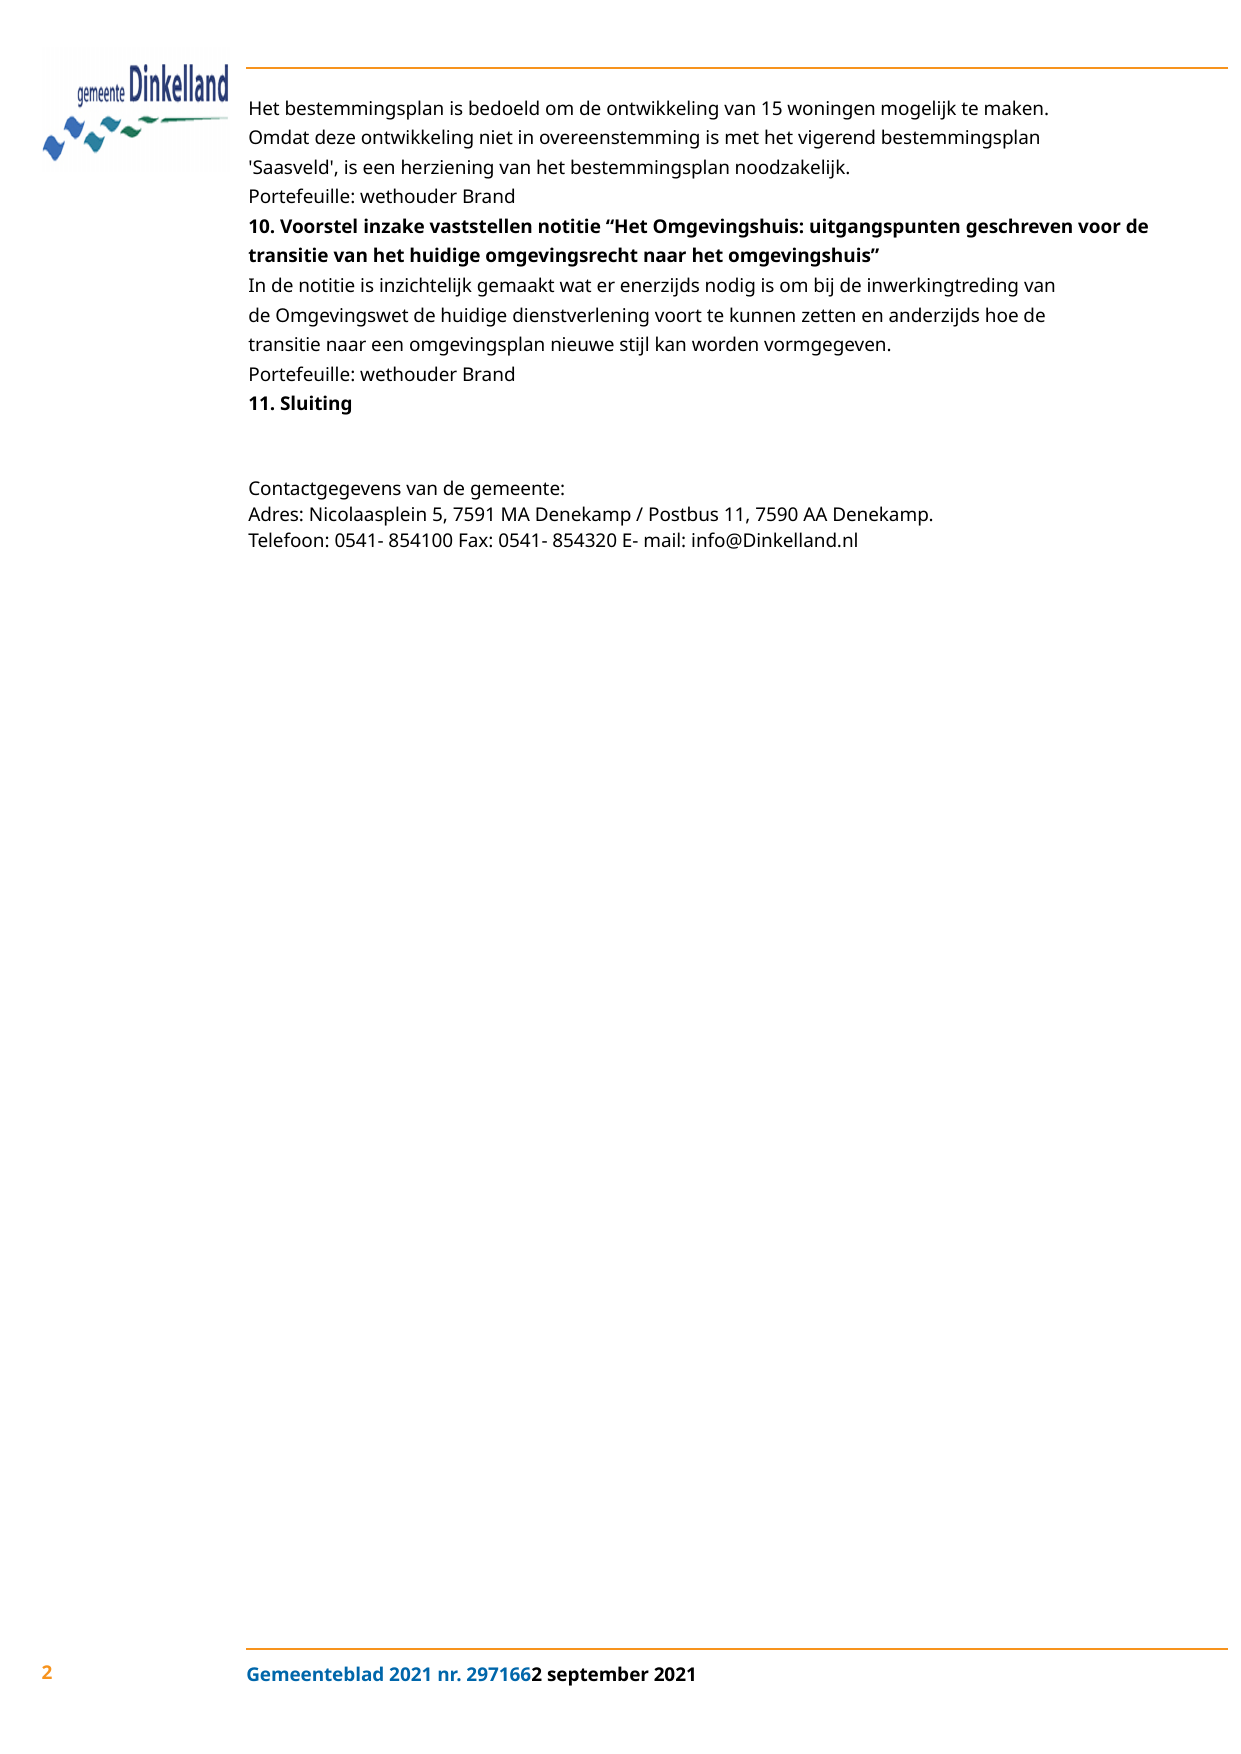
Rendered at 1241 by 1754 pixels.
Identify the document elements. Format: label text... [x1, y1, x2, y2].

text transitie naar een omgevingsplan nieuwe stijl kan worden vormgegeven. [248, 331, 1152, 357]
text 10. Voorstel inzake vaststellen notitie “Het Omgevingshuis: uitgangspunten geschreven voor de transitie van het huidige omgevingsrecht naar het omgevingshuis” [248, 213, 1152, 268]
text Omdat deze ontwikkeling niet in overeenstemming is met het vigerend bestemmingsplan [248, 124, 1152, 150]
text Het bestemmingsplan is bedoeld om de ontwikkeling van 15 woningen mogelijk te maken. [248, 95, 1152, 121]
text de Omgevingswet de huidige dienstverlening voort te kunnen zetten en anderzijds hoe de [248, 302, 1152, 328]
picture [41, 47, 231, 172]
text Contactgegevens van de gemeente: [248, 476, 1152, 501]
text Adres: Nicolaasplein 5, 7591 MA Denekamp / Postbus 11, 7590 AA Denekamp. [248, 501, 1152, 527]
text Portefeuille: wethouder Brand [248, 183, 1152, 209]
text In de notitie is inzichtelijk gemaakt wat er enerzijds nodig is om bij de inwerkingtreding van [248, 272, 1152, 298]
text 11. Sluiting [248, 391, 1152, 416]
text Telefoon: 0541- 854100 Fax: 0541- 854320 E- mail: info@Dinkelland.nl [248, 527, 1152, 553]
text 'Saasveld', is een herziening van het bestemmingsplan noodzakelijk. [248, 154, 1152, 180]
text Portefeuille: wethouder Brand [248, 361, 1152, 387]
